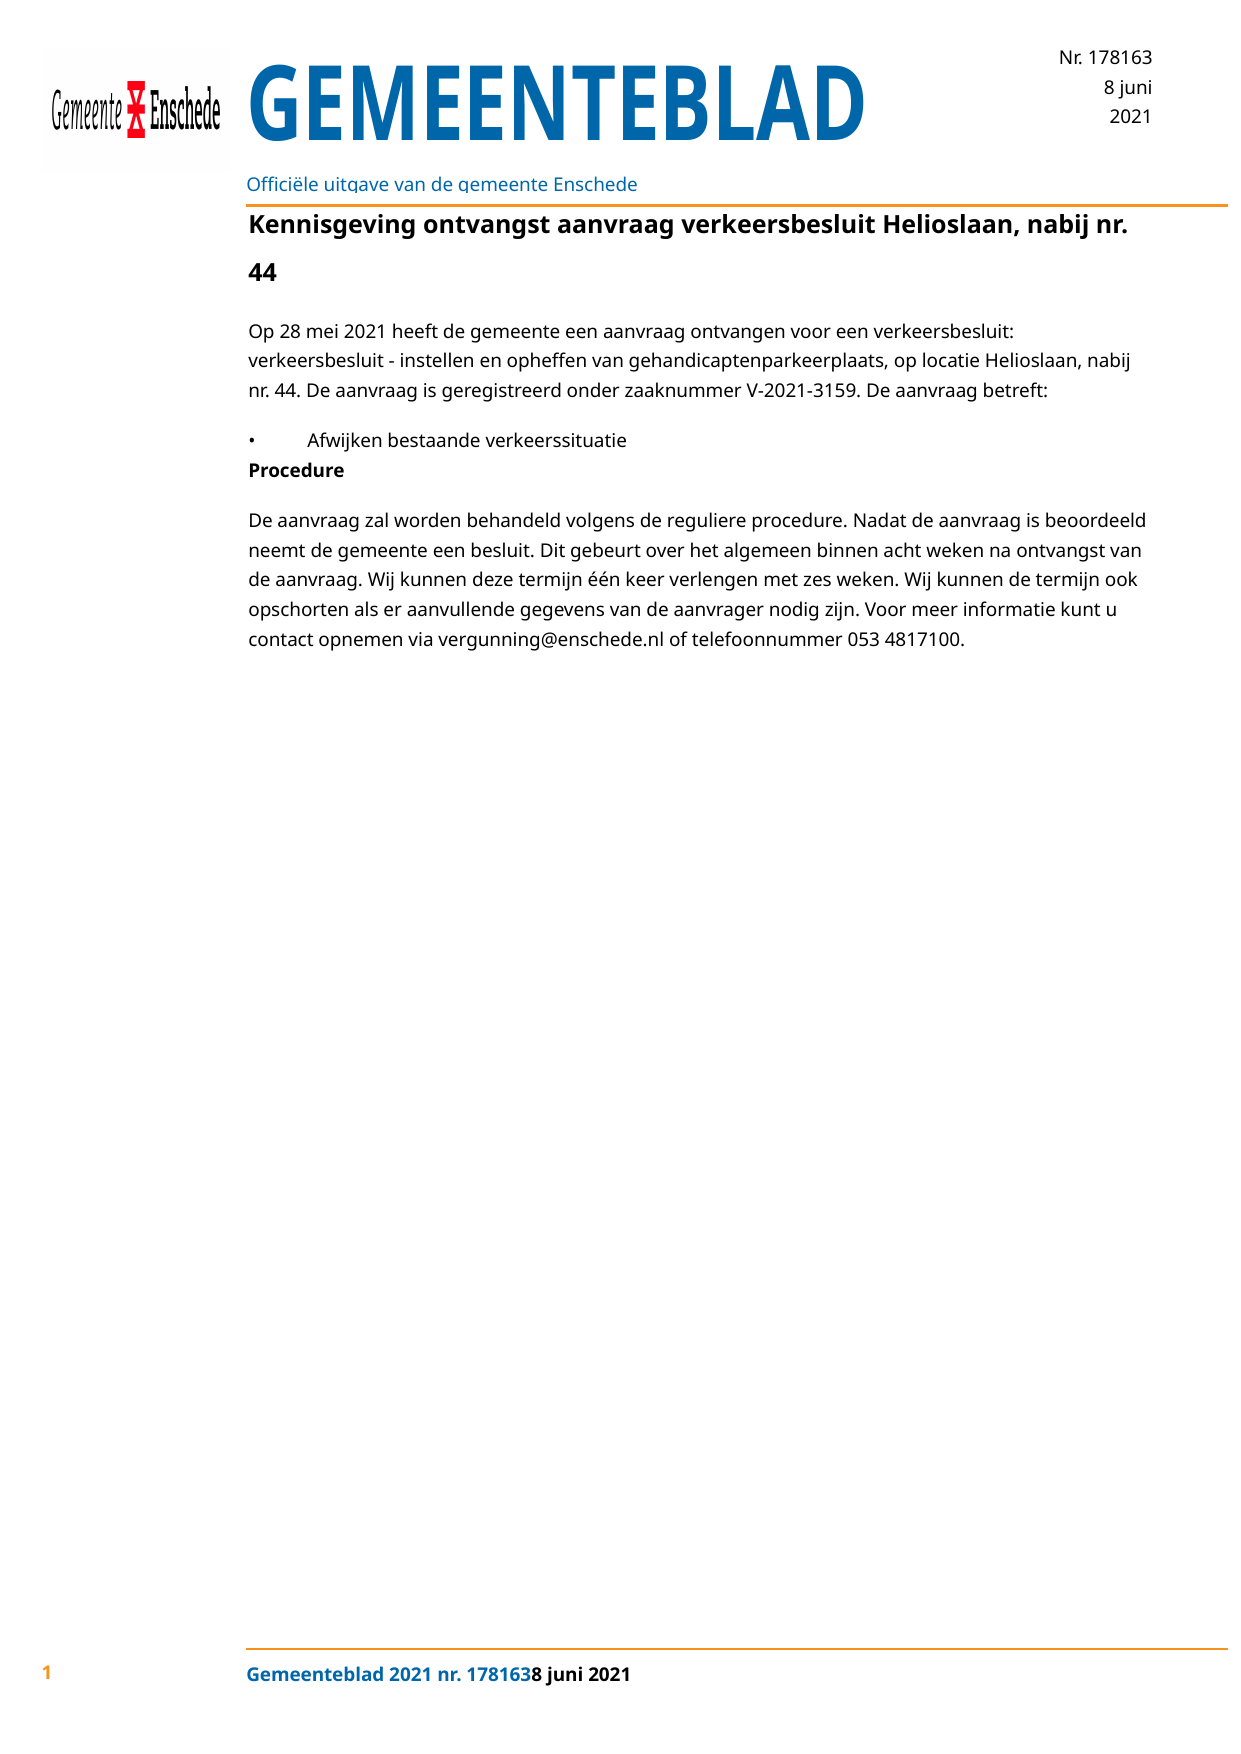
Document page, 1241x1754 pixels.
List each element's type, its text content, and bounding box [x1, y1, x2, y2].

picture [41, 47, 231, 172]
text Op 28 mei 2021 heeft de gemeente een aanvraag ontvangen voor een verkeersbesluit: verkeersbesluit - instellen en opheffen van gehandicaptenparkeerplaats, op locatie Helioslaan, nabij nr. 44. De aanvraag is geregistreerd onder zaaknummer V-2021-3159. De aanvraag betreft: [248, 318, 1152, 403]
text De aanvraag zal worden behandeld volgens de reguliere procedure. Nadat de aanvraag is beoordeeld neemt de gemeente een besluit. Dit gebeurt over het algemeen binnen acht weken na ontvangst van de aanvraag. Wij kunnen deze termijn één keer verlengen met zes weken. Wij kunnen de termijn ook opschorten als er aanvullende gegevens van de aanvrager nodig zijn. Voor meer informatie kunt u contact opnemen via vergunning@enschede.nl of telefoonnummer 053 4817100. [248, 507, 1152, 652]
text Kennisgeving ontvangst aanvraag verkeersbesluit Helioslaan, nabij nr. 44 [248, 207, 1152, 288]
list Afwijken bestaande verkeerssituatie [248, 427, 1152, 453]
text Procedure [248, 457, 1152, 483]
